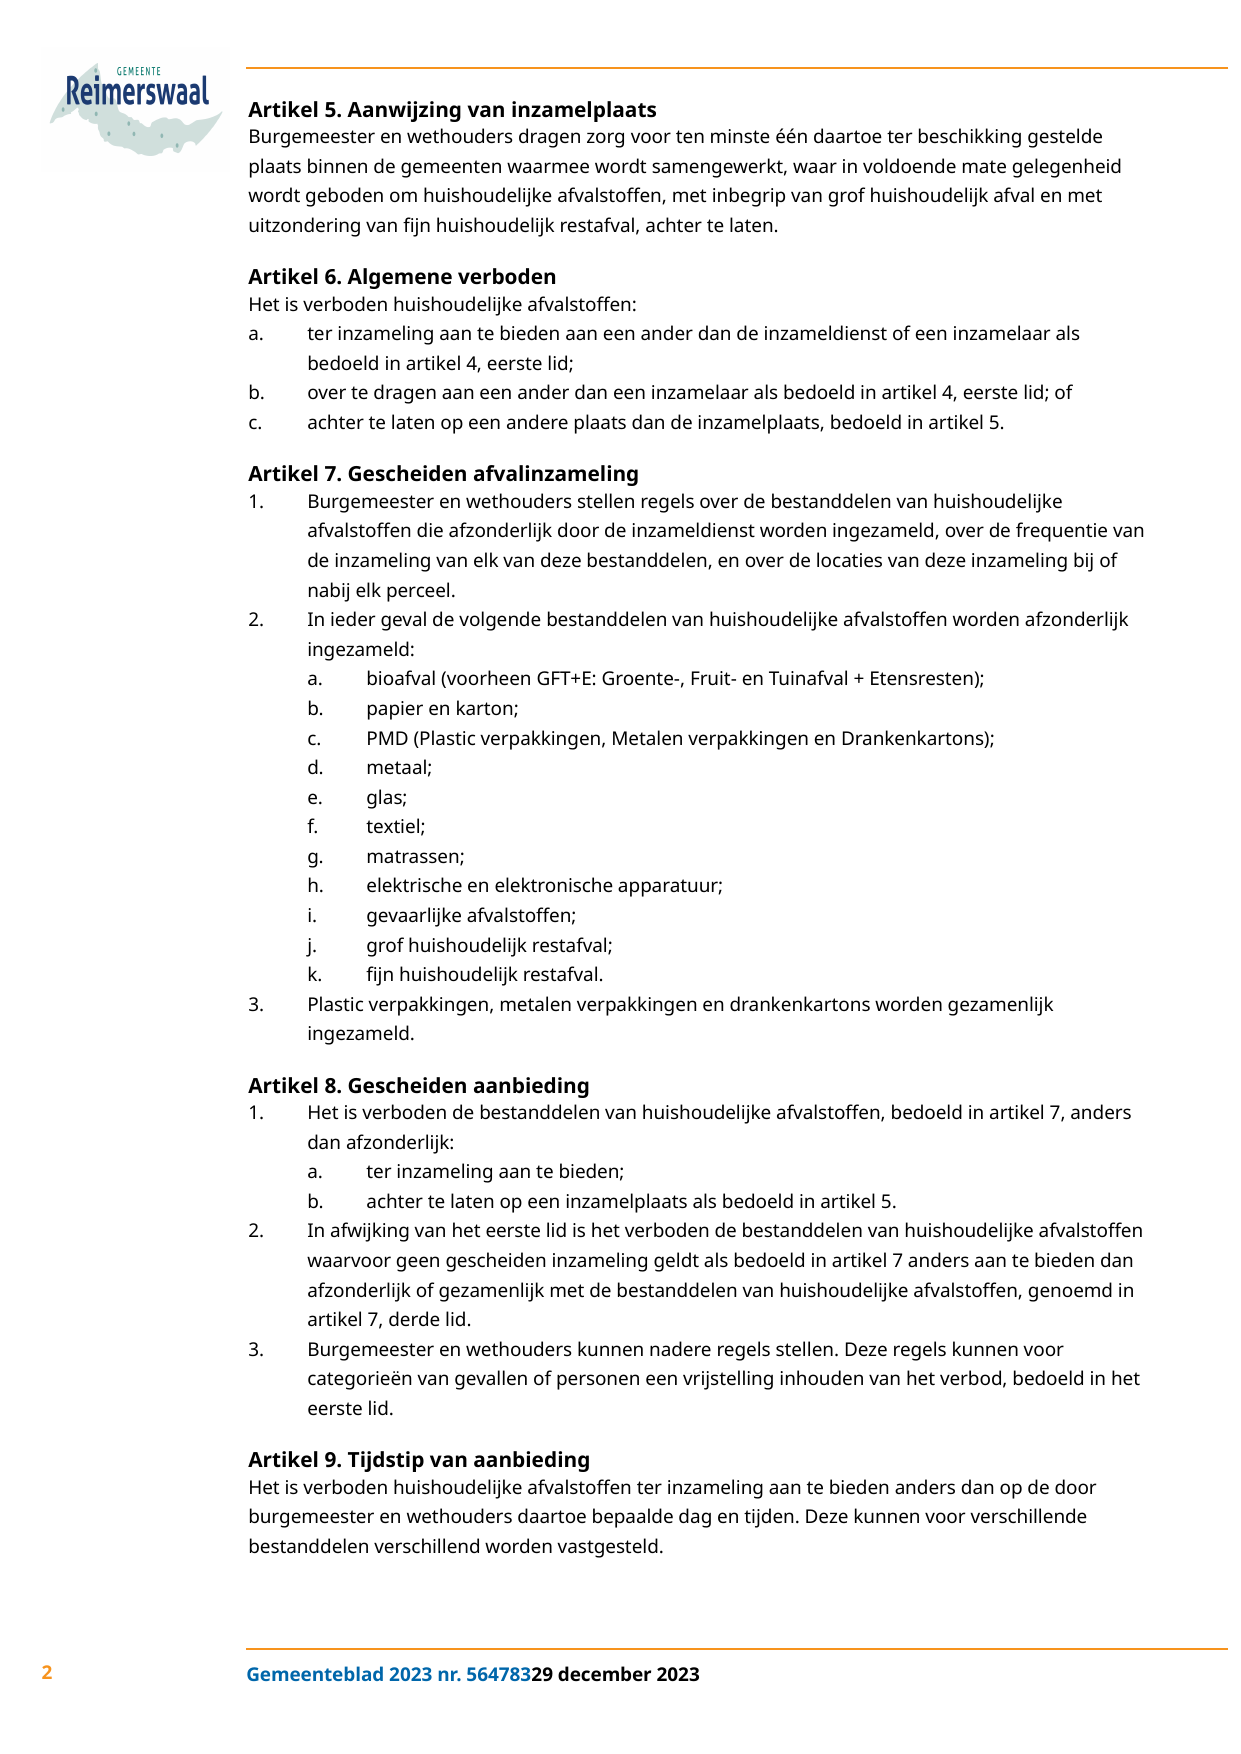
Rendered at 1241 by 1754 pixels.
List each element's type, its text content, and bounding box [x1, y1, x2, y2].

picture [41, 47, 231, 172]
text Artikel 8. Gescheiden aanbieding [248, 1071, 1152, 1099]
text Het is verboden huishoudelijke afvalstoffen: [248, 291, 1152, 317]
list grof huishoudelijk restafval; [307, 932, 1152, 957]
text Artikel 5. Aanwijzing van inzamelplaats [248, 95, 1152, 123]
list glas; [307, 784, 1152, 809]
text Artikel 7. Gescheiden afvalinzameling [248, 459, 1152, 488]
list fijn huishoudelijk restafval. [307, 961, 1152, 987]
text Burgemeester en wethouders dragen zorg voor ten minste één daartoe ter beschikking gestelde plaats binnen de gemeenten waarmee wordt samengewerkt, waar in voldoende mate gelegenheid wordt geboden om huishoudelijke afvalstoffen, met inbegrip van grof huishoudelijk afval en met uitzondering van fijn huishoudelijk restafval, achter te laten. [248, 123, 1152, 238]
list Burgemeester en wethouders stellen regels over de bestanddelen van huishoudelijke afvalstoffen die afzonderlijk door de inzameldienst worden ingezameld, over de frequentie van de inzameling van elk van deze bestanddelen, en over de locaties van deze inzameling bij of nabij elk perceel. [248, 488, 1152, 602]
list matrassen; [307, 843, 1152, 869]
text Artikel 6. Algemene verboden [248, 262, 1152, 291]
list In afwijking van het eerste lid is het verboden de bestanddelen van huishoudelijke afvalstoffen waarvoor geen gescheiden inzameling geldt als bedoeld in artikel 7 anders aan te bieden dan afzonderlijk of gezamenlijk met de bestanddelen van huishoudelijke afvalstoffen, genoemd in artikel 7, derde lid. [248, 1218, 1152, 1332]
list achter te laten op een andere plaats dan de inzamelplaats, bedoeld in artikel 5. [248, 409, 1152, 435]
list textiel; [307, 813, 1152, 839]
list achter te laten op een inzamelplaats als bedoeld in artikel 5. [307, 1188, 1152, 1214]
list Plastic verpakkingen, metalen verpakkingen en drankenkartons worden gezamenlijk ingezameld. [248, 991, 1152, 1046]
list In ieder geval de volgende bestanddelen van huishoudelijke afvalstoffen worden afzonderlijk ingezameld: [248, 606, 1152, 662]
list Het is verboden de bestanddelen van huishoudelijke afvalstoffen, bedoeld in artikel 7, anders dan afzonderlijk: [248, 1099, 1152, 1155]
list gevaarlijke afvalstoffen; [307, 902, 1152, 928]
list elektrische en elektronische apparatuur; [307, 873, 1152, 898]
list PMD (Plastic verpakkingen, Metalen verpakkingen en Drankenkartons); [307, 725, 1152, 750]
list Burgemeester en wethouders kunnen nadere regels stellen. Deze regels kunnen voor categorieën van gevallen of personen een vrijstelling inhouden van het verbod, bedoeld in het eerste lid. [248, 1336, 1152, 1421]
list ter inzameling aan te bieden aan een ander dan de inzameldienst of een inzamelaar als bedoeld in artikel 4, eerste lid; [248, 320, 1152, 376]
list bioafval (voorheen GFT+E: Groente-, Fruit- en Tuinafval + Etensresten); [307, 666, 1152, 691]
list metaal; [307, 754, 1152, 780]
text Het is verboden huishoudelijke afvalstoffen ter inzameling aan te bieden anders dan op de door burgemeester en wethouders daartoe bepaalde dag en tijden. Deze kunnen voor verschillende bestanddelen verschillend worden vastgesteld. [248, 1474, 1152, 1559]
list over te dragen aan een ander dan een inzamelaar als bedoeld in artikel 4, eerste lid; of [248, 379, 1152, 405]
list papier en karton; [307, 695, 1152, 721]
text Artikel 9. Tijdstip van aanbieding [248, 1446, 1152, 1474]
list ter inzameling aan te bieden; [307, 1158, 1152, 1184]
